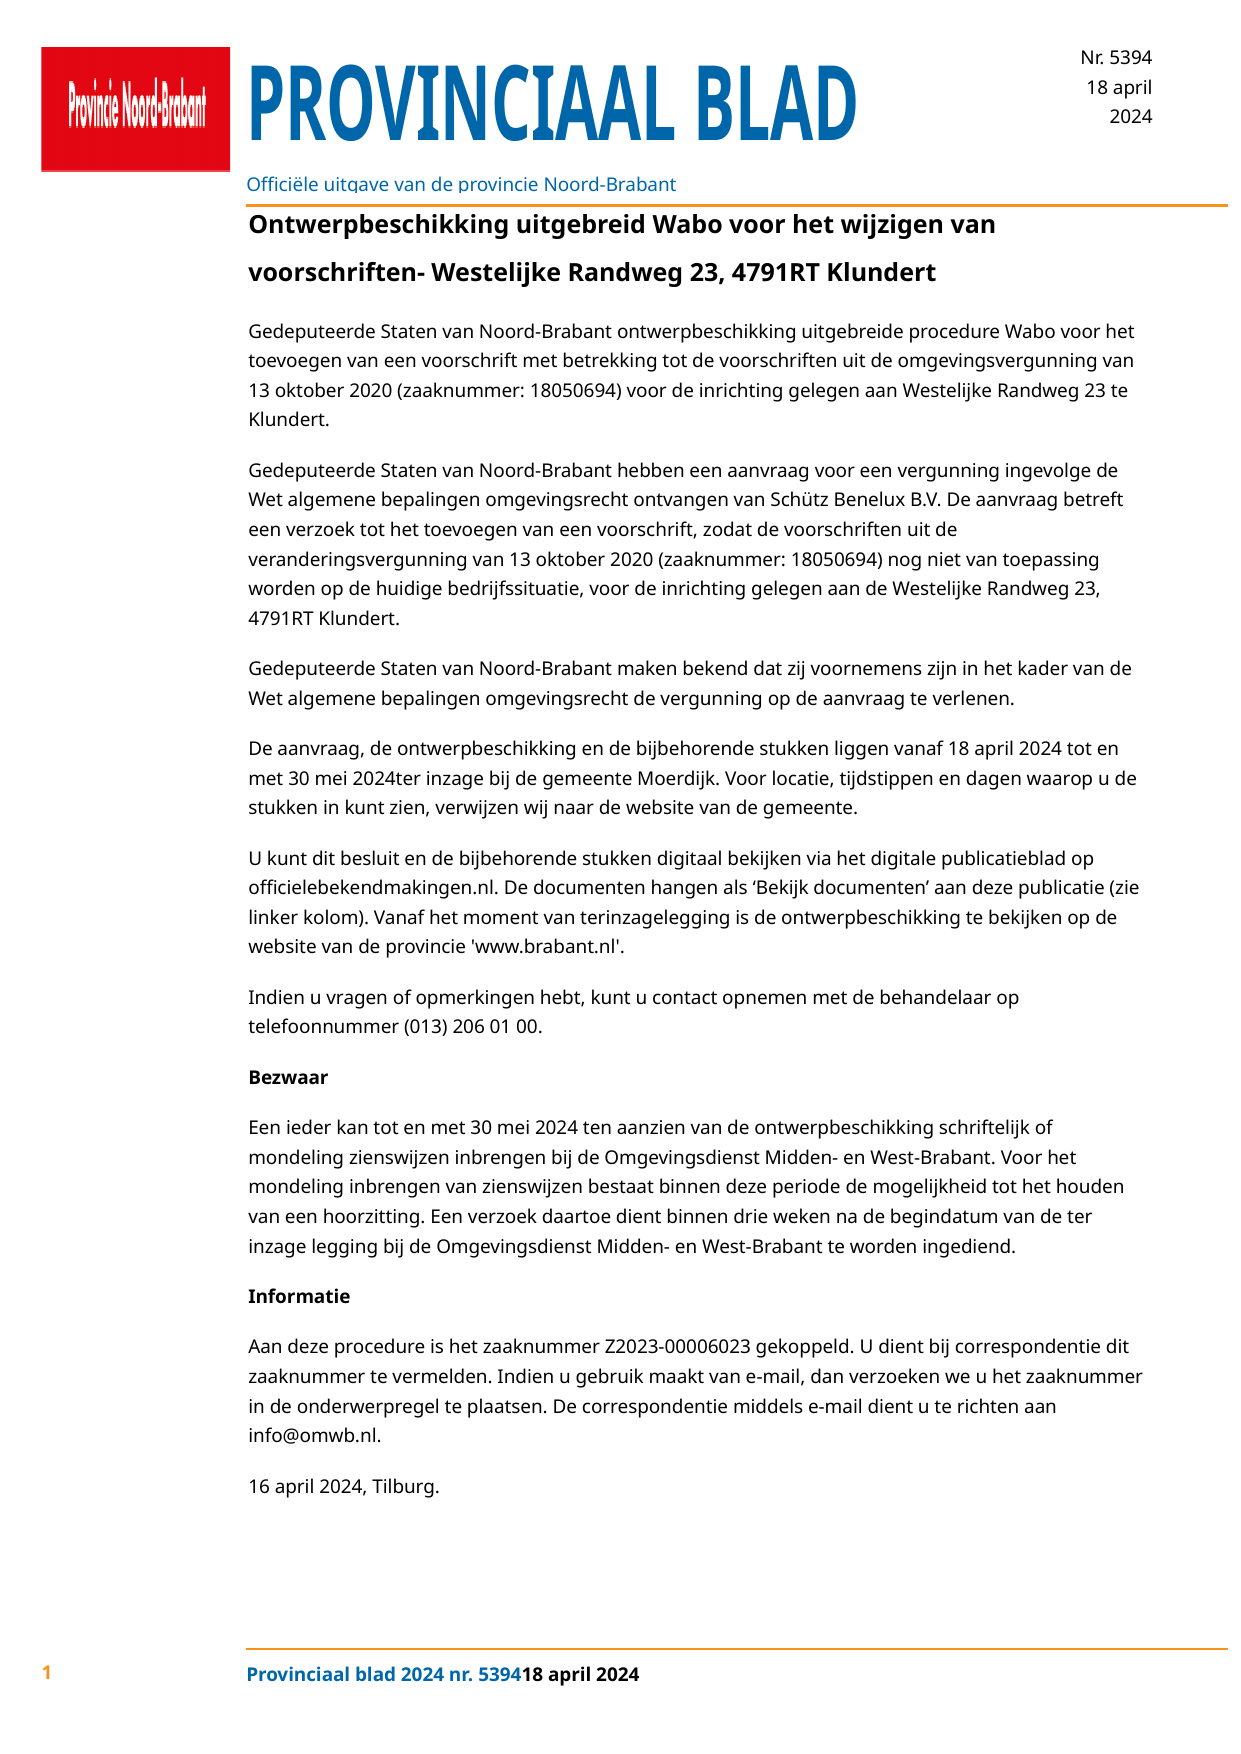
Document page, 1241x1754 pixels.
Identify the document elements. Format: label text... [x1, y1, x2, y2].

text De aanvraag, de ontwerpbeschikking en de bijbehorende stukken liggen vanaf 18 april 2024 tot en met 30 mei 2024ter inzage bij de gemeente Moerdijk. Voor locatie, tijdstippen en dagen waarop u de stukken in kunt zien, verwijzen wij naar de website van de gemeente. [248, 735, 1152, 820]
text Gedeputeerde Staten van Noord-Brabant hebben een aanvraag voor een vergunning ingevolge de Wet algemene bepalingen omgevingsrecht ontvangen van Schütz Benelux B.V. De aanvraag betreft een verzoek tot het toevoegen van een voorschrift, zodat de voorschriften uit de veranderingsvergunning van 13 oktober 2020 (zaaknummer: 18050694) nog niet van toepassing worden op de huidige bedrijfssituatie, voor de inrichting gelegen aan de Westelijke Randweg 23, 4791RT Klundert. [248, 457, 1152, 631]
text U kunt dit besluit en de bijbehorende stukken digitaal bekijken via het digitale publicatieblad op officielebekendmakingen.nl. De documenten hangen als ‘Bekijk documenten’ aan deze publicatie (zie linker kolom). Vanaf het moment van terinzagelegging is de ontwerpbeschikking te bekijken op de website van de provincie 'www.brabant.nl'. [248, 845, 1152, 959]
text Een ieder kan tot en met 30 mei 2024 ten aanzien van de ontwerpbeschikking schriftelijk of mondeling zienswijzen inbrengen bij de Omgevingsdienst Midden- en West-Brabant. Voor het mondeling inbrengen van zienswijzen bestaat binnen deze periode de mogelijkheid tot het houden van een hoorzitting. Een verzoek daartoe dient binnen drie weken na de begindatum van de ter inzage legging bij de Omgevingsdienst Midden- en West-Brabant te worden ingediend. [248, 1114, 1152, 1259]
text 16 april 2024, Tilburg. [248, 1473, 1152, 1499]
text Gedeputeerde Staten van Noord-Brabant ontwerpbeschikking uitgebreide procedure Wabo voor het toevoegen van een voorschrift met betrekking tot de voorschriften uit de omgevingsvergunning van 13 oktober 2020 (zaaknummer: 18050694) voor de inrichting gelegen aan Westelijke Randweg 23 te Klundert. [248, 318, 1152, 432]
text Informatie [248, 1283, 1152, 1309]
text Indien u vragen of opmerkingen hebt, kunt u contact opnemen met de behandelaar op telefoonnummer (013) 206 01 00. [248, 984, 1152, 1039]
picture [41, 47, 231, 172]
text Aan deze procedure is het zaaknummer Z2023-00006023 gekoppeld. U dient bij correspondentie dit zaaknummer te vermelden. Indien u gebruik maakt van e-mail, dan verzoeken we u het zaaknummer in de onderwerpregel te plaatsen. De correspondentie middels e-mail dient u te richten aan info@omwb.nl. [248, 1334, 1152, 1448]
text Gedeputeerde Staten van Noord-Brabant maken bekend dat zij voornemens zijn in het kader van de Wet algemene bepalingen omgevingsrecht de vergunning op de aanvraag te verlenen. [248, 655, 1152, 711]
text Ontwerpbeschikking uitgebreid Wabo voor het wijzigen van voorschriften- Westelijke Randweg 23, 4791RT Klundert [248, 207, 1152, 288]
text Bezwaar [248, 1064, 1152, 1090]
